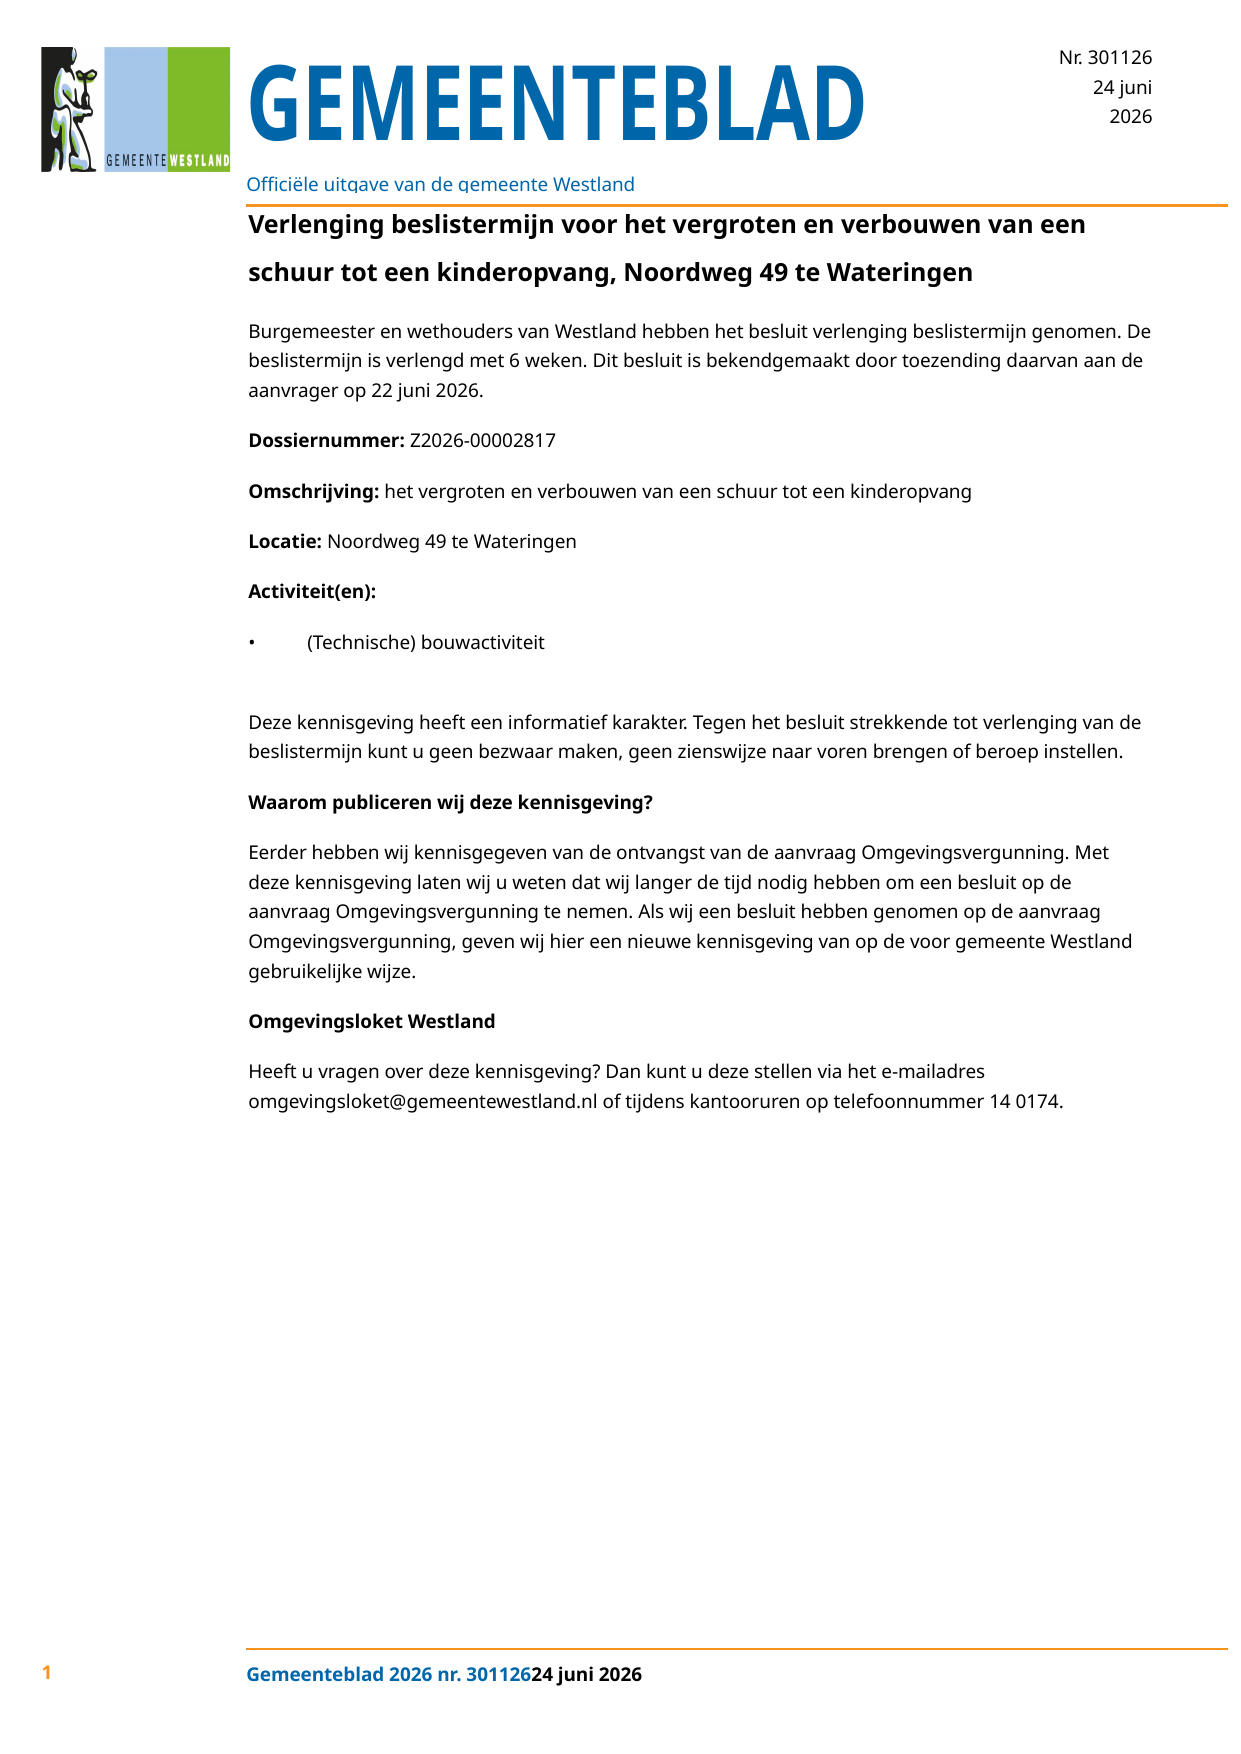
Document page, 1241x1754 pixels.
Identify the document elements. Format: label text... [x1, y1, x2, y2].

text Dossiernummer: Z2026-00002817 [248, 427, 1152, 453]
picture [41, 47, 231, 172]
text Locatie: Noordweg 49 te Wateringen [248, 528, 1152, 554]
text Verlenging beslistermijn voor het vergroten en verbouwen van een schuur tot een kinderopvang, Noordweg 49 te Wateringen [248, 207, 1152, 288]
text Deze kennisgeving heeft een informatief karakter. Tegen het besluit strekkende tot verlenging van de beslistermijn kunt u geen bezwaar maken, geen zienswijze naar voren brengen of beroep instellen. [248, 709, 1152, 764]
text Burgemeester en wethouders van Westland hebben het besluit verlenging beslistermijn genomen. De beslistermijn is verlengd met 6 weken. Dit besluit is bekendgemaakt door toezending daarvan aan de aanvrager op 22 juni 2026. [248, 318, 1152, 403]
text Waarom publiceren wij deze kennisgeving? [248, 789, 1152, 815]
text Eerder hebben wij kennisgegeven van de ontvangst van de aanvraag Omgevingsvergunning. Met deze kennisgeving laten wij u weten dat wij langer de tijd nodig hebben om een besluit op de aanvraag Omgevingsvergunning te nemen. Als wij een besluit hebben genomen op de aanvraag Omgevingsvergunning, geven wij hier een nieuwe kennisgeving van op de voor gemeente Westland gebruikelijke wijze. [248, 839, 1152, 984]
text Activiteit(en): [248, 579, 1152, 604]
text Omgevingsloket Westland [248, 1008, 1152, 1034]
text Omschrijving: het vergroten en verbouwen van een schuur tot een kinderopvang [248, 478, 1152, 504]
text Heeft u vragen over deze kennisgeving? Dan kunt u deze stellen via het e-mailadres omgevingsloket@gemeentewestland.nl of tijdens kantooruren op telefoonnummer 14 0174. [248, 1059, 1152, 1114]
list (Technische) bouwactiviteit [248, 629, 1152, 655]
